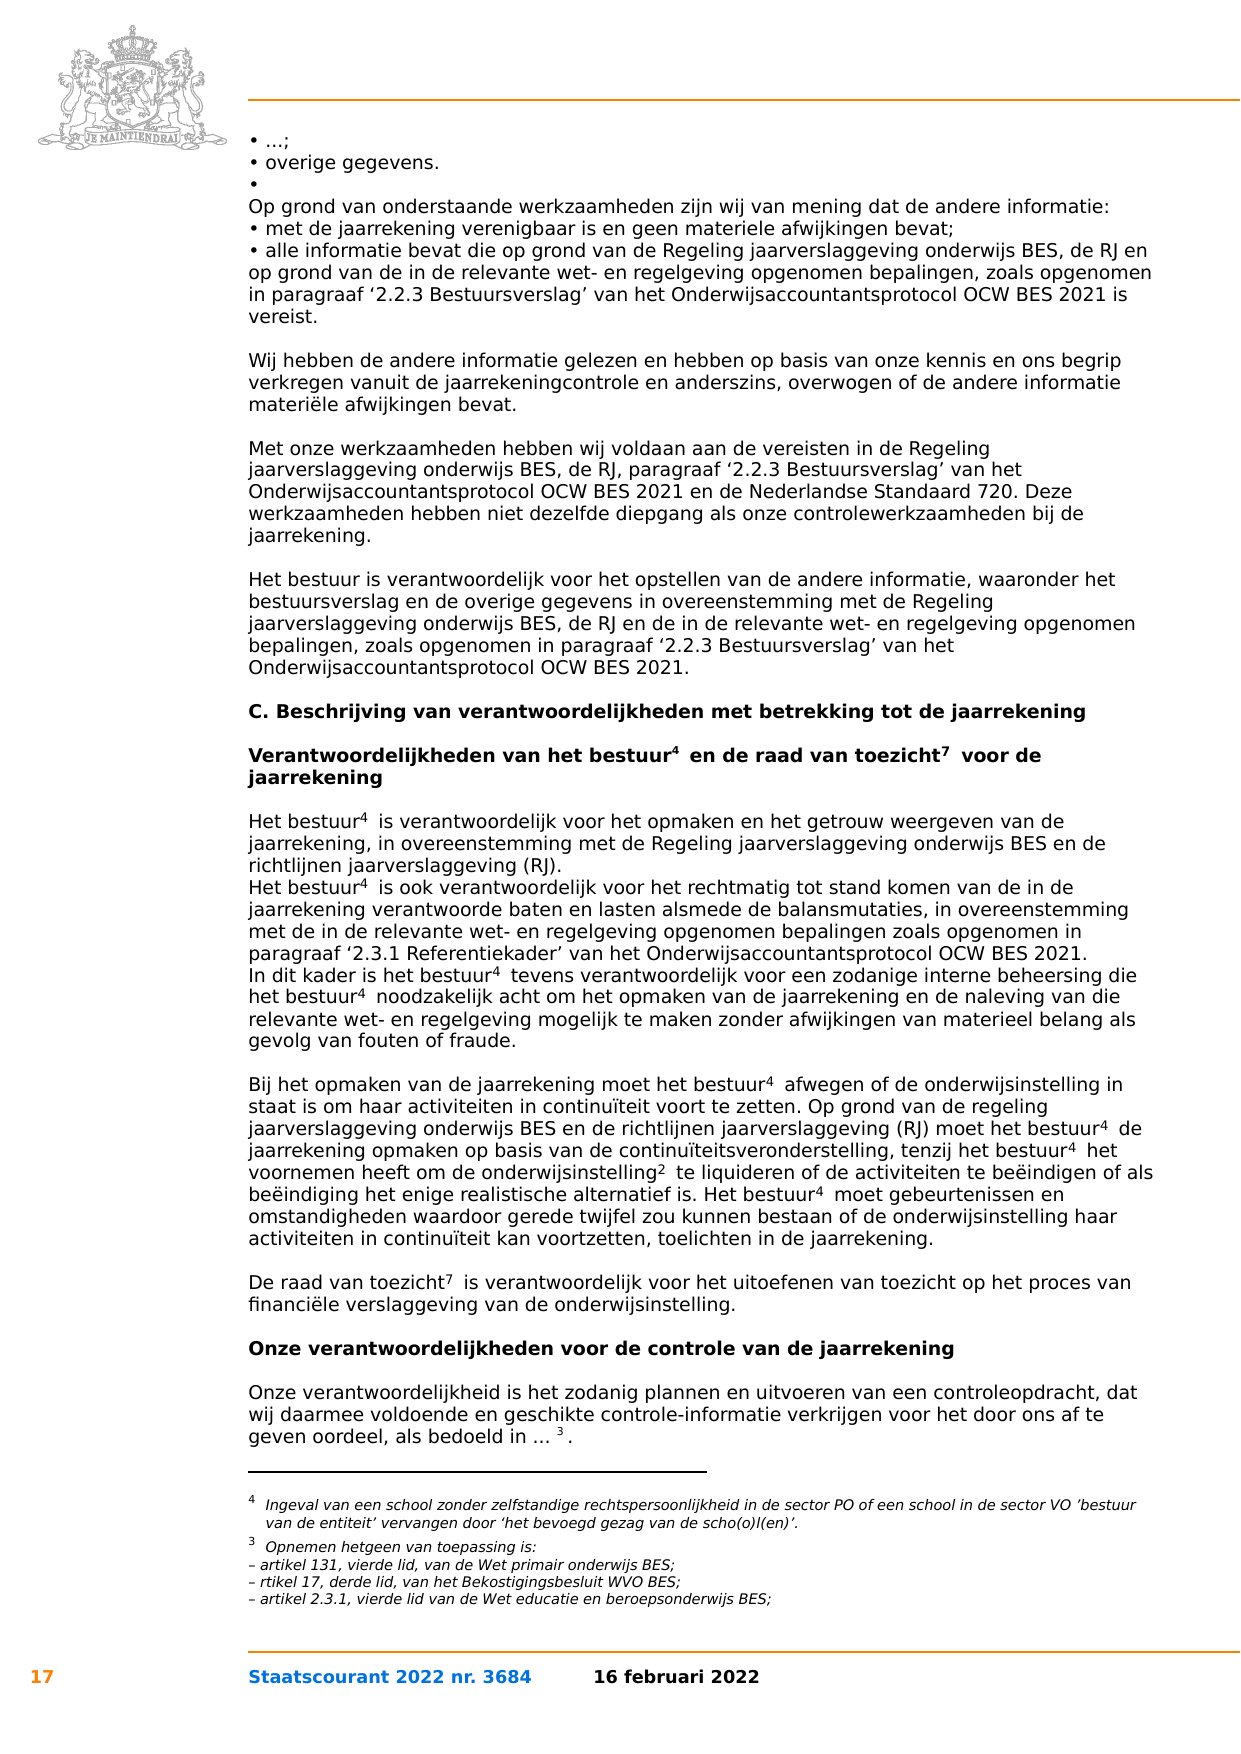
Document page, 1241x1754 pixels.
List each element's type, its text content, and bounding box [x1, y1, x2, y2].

text – artikel 2.3.1, vierde lid van de Wet educatie en beroepsonderwijs BES; [248, 1591, 1163, 1608]
text Opnemen hetgeen van toepassing is: [248, 1535, 1163, 1557]
text Met onze werkzaamheden hebben wij voldaan aan de vereisten in de Regeling jaarverslaggeving onderwijs BES, de RJ, paragraaf ‘2.2.3 Bestuursverslag’ van het Onderwijsaccountantsprotocol OCW BES 2021 en de Nederlandse Standaard 720. Deze werkzaamheden hebben niet dezelfde diepgang als onze controlewerkzaamheden bij de jaarrekening. [248, 437, 1163, 547]
text Het bestuur4 is ook verantwoordelijk voor het rechtmatig tot stand komen van de in de jaarrekening verantwoorde baten en lasten alsmede de balansmutaties, in overeenstemming met de in de relevante wet- en regelgeving opgenomen bepalingen zoals opgenomen in paragraaf ‘2.3.1 Referentiekader’ van het Onderwijsaccountantsprotocol OCW BES 2021. [248, 877, 1163, 964]
text De raad van toezicht7 is verantwoordelijk voor het uitoefenen van toezicht op het proces van financiële verslaggeving van de onderwijsinstelling. [248, 1272, 1163, 1316]
subtitle C. Beschrijving van verantwoordelijkheden met betrekking tot de jaarrekening [248, 701, 1163, 723]
text • overige gegevens. [248, 152, 1163, 174]
subtitle Verantwoordelijkheden van het bestuur en de raad van toezicht7 voor de jaarrekening [248, 745, 1163, 789]
text Op grond van onderstaande werkzaamheden zijn wij van mening dat de andere informatie: [248, 196, 1163, 218]
text Het bestuur4 is verantwoordelijk voor het opmaken en het getrouw weergeven van de jaarrekening, in overeenstemming met de Regeling jaarverslaggeving onderwijs BES en de richtlijnen jaarverslaggeving (RJ). [248, 811, 1163, 877]
text – rtikel 17, derde lid, van het Bekostigingsbesluit WVO BES; [248, 1574, 1163, 1591]
text In dit kader is het bestuur4 tevens verantwoordelijk voor een zodanige interne beheersing die het bestuur4 noodzakelijk acht om het opmaken van de jaarrekening en de naleving van die relevante wet- en regelgeving mogelijk te maken zonder afwijkingen van materieel belang als gevolg van fouten of fraude. [248, 964, 1163, 1052]
text – artikel 131, vierde lid, van de Wet primair onderwijs BES; [248, 1557, 1163, 1574]
text • met de jaarrekening verenigbaar is en geen materiele afwijkingen bevat; [248, 218, 1163, 240]
text Het bestuur is verantwoordelijk voor het opstellen van de andere informatie, waaronder het bestuursverslag en de overige gegevens in overeenstemming met de Regeling jaarverslaggeving onderwijs BES, de RJ en de in de relevante wet- en regelgeving opgenomen bepalingen, zoals opgenomen in paragraaf ‘2.2.3 Bestuursverslag’ van het Onderwijsaccountantsprotocol OCW BES 2021. [248, 569, 1163, 679]
text • ...; [248, 130, 1163, 152]
subtitle Onze verantwoordelijkheden voor de controle van de jaarrekening [248, 1338, 1163, 1360]
picture [38, 25, 227, 150]
text • [248, 174, 1163, 196]
text • alle informatie bevat die op grond van de Regeling jaarverslaggeving onderwijs BES, de RJ en op grond van de in de relevante wet- en regelgeving opgenomen bepalingen, zoals opgenomen in paragraaf ‘2.2.3 Bestuursverslag’ van het Onderwijsaccountantsprotocol OCW BES 2021 is vereist. [248, 240, 1163, 328]
text Wij hebben de andere informatie gelezen en hebben op basis van onze kennis en ons begrip verkregen vanuit de jaarrekeningcontrole en anderszins, overwogen of de andere informatie materiële afwijkingen bevat. [248, 349, 1163, 416]
text Onze verantwoordelijkheid is het zodanig plannen en uitvoeren van een controleopdracht, dat wij daarmee voldoende en geschikte controle-informatie verkrijgen voor het door ons af te geven oordeel, als bedoeld in ... . [248, 1382, 1163, 1448]
text Bij het opmaken van de jaarrekening moet het bestuur4 afwegen of de onderwijsinstelling in staat is om haar activiteiten in continuïteit voort te zetten. Op grond van de regeling jaarverslaggeving onderwijs BES en de richtlijnen jaarverslaggeving (RJ) moet het bestuur4 de jaarrekening opmaken op basis van de continuïteitsveronderstelling, tenzij het bestuur4 het voornemen heeft om de onderwijsinstelling2 te liquideren of de activiteiten te beëindigen of als beëindiging het enige realistische alternatief is. Het bestuur4 moet gebeurtenissen en omstandigheden waardoor gerede twijfel zou kunnen bestaan of de onderwijsinstelling haar activiteiten in continuïteit kan voortzetten, toelichten in de jaarrekening. [248, 1074, 1163, 1250]
text Ingeval van een school zonder zelfstandige rechtspersoonlijkheid in de sector PO of een school in de sector VO ’bestuur van de entiteit’ vervangen door ‘het bevoegd gezag van de scho(o)l(en)’. [248, 1493, 1163, 1532]
